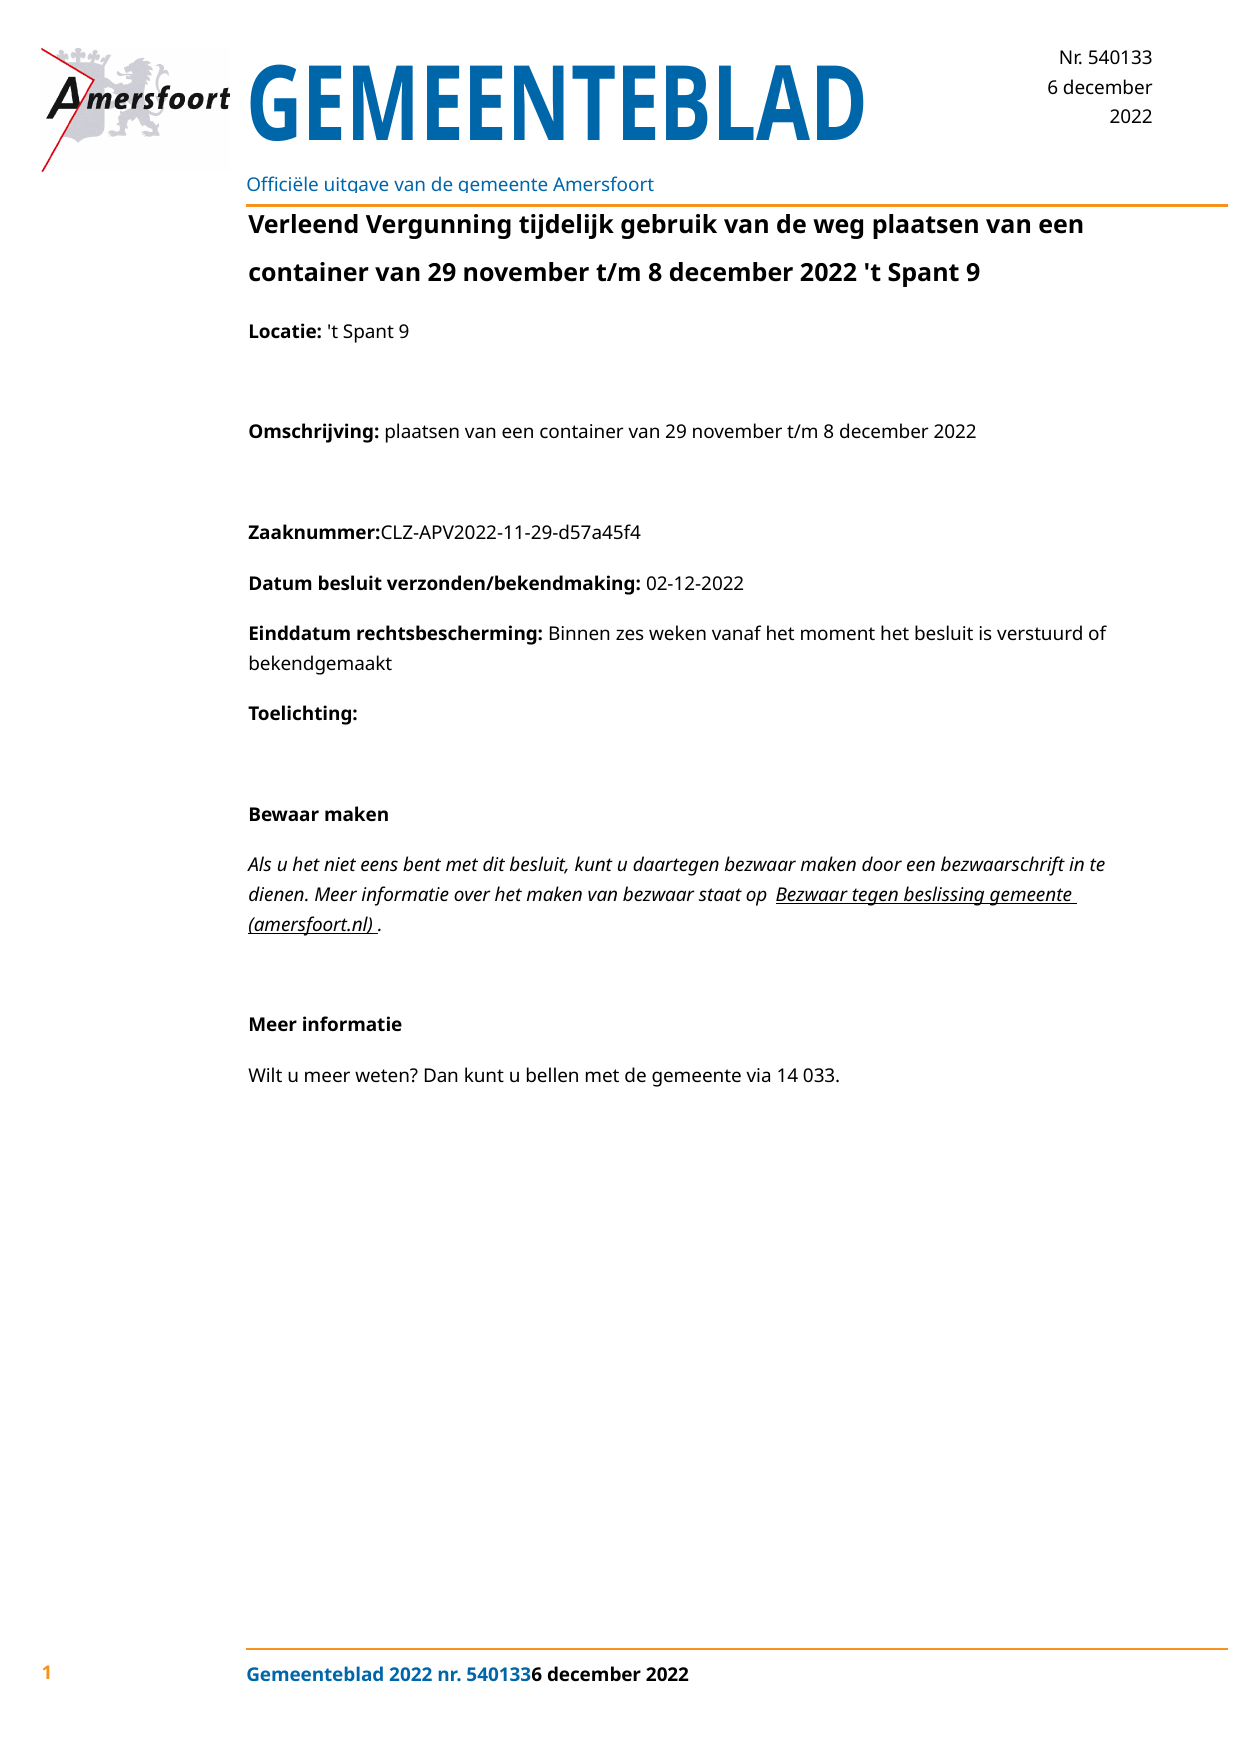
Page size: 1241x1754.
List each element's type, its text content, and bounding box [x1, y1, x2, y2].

text Verleend Vergunning tijdelijk gebruik van de weg plaatsen van een container van 29 november t/m 8 december 2022 't Spant 9 [248, 207, 1152, 288]
text Zaaknummer:CLZ-APV2022-11-29-d57a45f4 [248, 519, 1152, 545]
text Omschrijving: plaatsen van een container van 29 november t/m 8 december 2022 [248, 419, 1152, 444]
picture [41, 47, 231, 172]
text Wilt u meer weten? Dan kunt u bellen met de gemeente via 14 033. [248, 1062, 1152, 1088]
text Einddatum rechtsbescherming: Binnen zes weken vanaf het moment het besluit is verstuurd of bekendgemaakt [248, 620, 1152, 676]
text Locatie: 't Spant 9 [248, 318, 1152, 344]
text Toelichting: [248, 700, 1152, 726]
text Meer informatie [248, 1012, 1152, 1037]
text Bewaar maken [248, 801, 1152, 827]
text Als u het niet eens bent met dit besluit, kunt u daartegen bezwaar maken door een bezwaarschrift in te dienen. Meer informatie over het maken van bezwaar staat op Bezwaar tegen beslissing gemeente (amersfoort.nl) . [248, 852, 1152, 937]
text Datum besluit verzonden/bekendmaking: 02-12-2022 [248, 570, 1152, 596]
